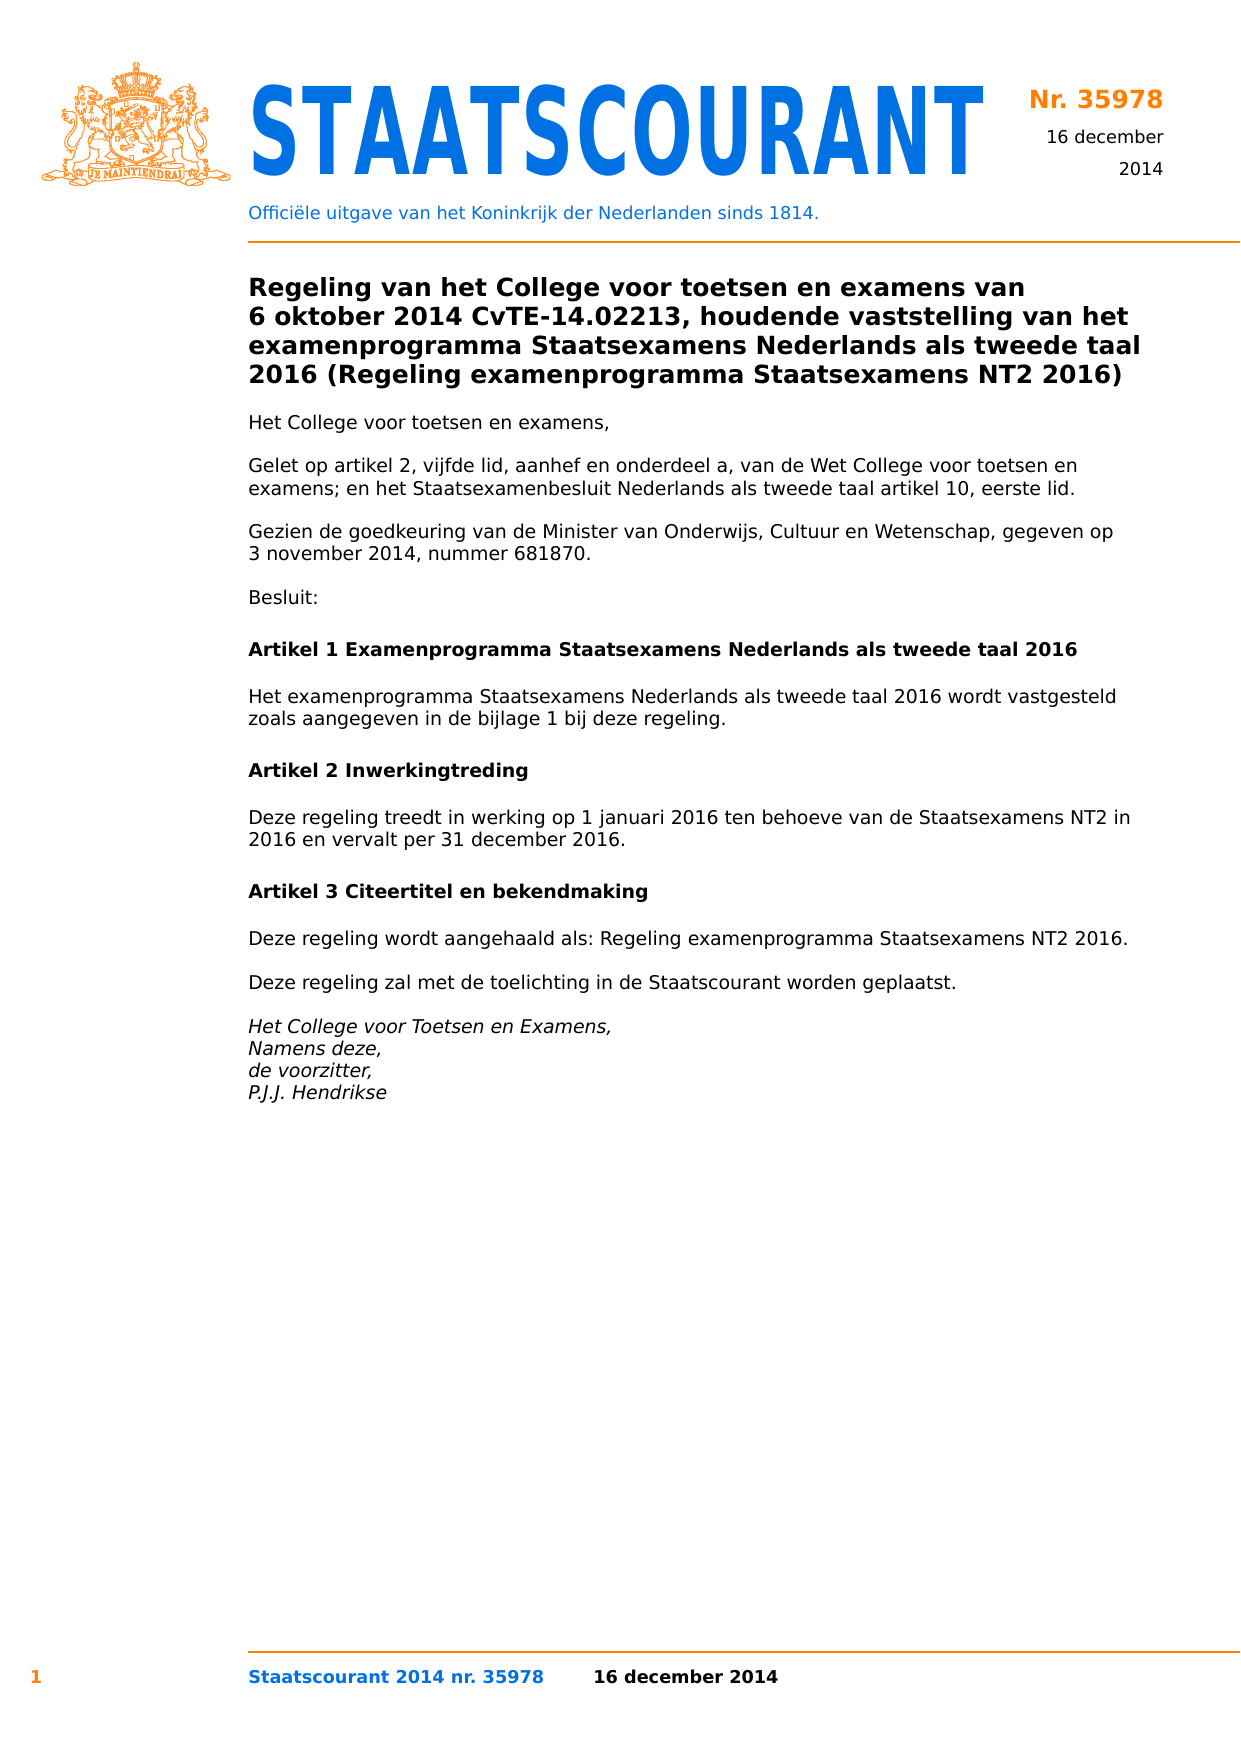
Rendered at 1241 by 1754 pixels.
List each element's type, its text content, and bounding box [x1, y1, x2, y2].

text Gezien de goedkeuring van de Minister van Onderwijs, Cultuur en Wetenschap, gegeven op 3 november 2014, nummer 681870. [248, 521, 1163, 565]
text Gelet op artikel 2, vijfde lid, aanhef en onderdeel a, van de Wet College voor toetsen en examens; en het Staatsexamenbesluit Nederlands als tweede taal artikel 10, eerste lid. [248, 455, 1163, 499]
table_cell 16 december [998, 121, 1240, 153]
table_cell 2014 [998, 153, 1240, 203]
table_header STAATSCOURANT [248, 62, 998, 203]
subtitle Artikel 2 Inwerkingtreding [248, 760, 1163, 782]
subtitle Artikel 3 Citeertitel en bekendmaking [248, 881, 1163, 903]
text Besluit: [248, 587, 1163, 609]
subtitle Artikel 1 Examenprogramma Staatsexamens Nederlands als tweede taal 2016 [248, 639, 1163, 661]
table_header Nr. 35978 [998, 62, 1240, 121]
text Deze regeling zal met de toelichting in de Staatscourant worden geplaatst. [248, 972, 1163, 994]
text Deze regeling treedt in werking op 1 januari 2016 ten behoeve van de Staatsexamens NT2 in 2016 en vervalt per 31 december 2016. [248, 807, 1163, 851]
picture [41, 62, 231, 186]
table_cell Officiële uitgave van het Koninkrijk der Nederlanden sinds 1814. [248, 203, 1240, 241]
text Deze regeling wordt aangehaald als: Regeling examenprogramma Staatsexamens NT2 2016. [248, 928, 1163, 950]
text Het College voor Toetsen en Examens, Namens deze, de voorzitter, P.J.J. Hendrikse [248, 1016, 1163, 1103]
table_header [25, 62, 248, 241]
text Het examenprogramma Staatsexamens Nederlands als tweede taal 2016 wordt vastgesteld zoals aangegeven in de bijlage 1 bij deze regeling. [248, 686, 1163, 730]
text Het College voor toetsen en examens, [248, 412, 1163, 433]
subtitle Regeling van het College voor toetsen en examens van 6 oktober 2014 CvTE-14.02213, houdende vaststelling van het examenprogramma Staatsexamens Nederlands als tweede taal 2016 (Regeling examenprogramma Staatsexamens NT2 2016) [248, 273, 1163, 390]
